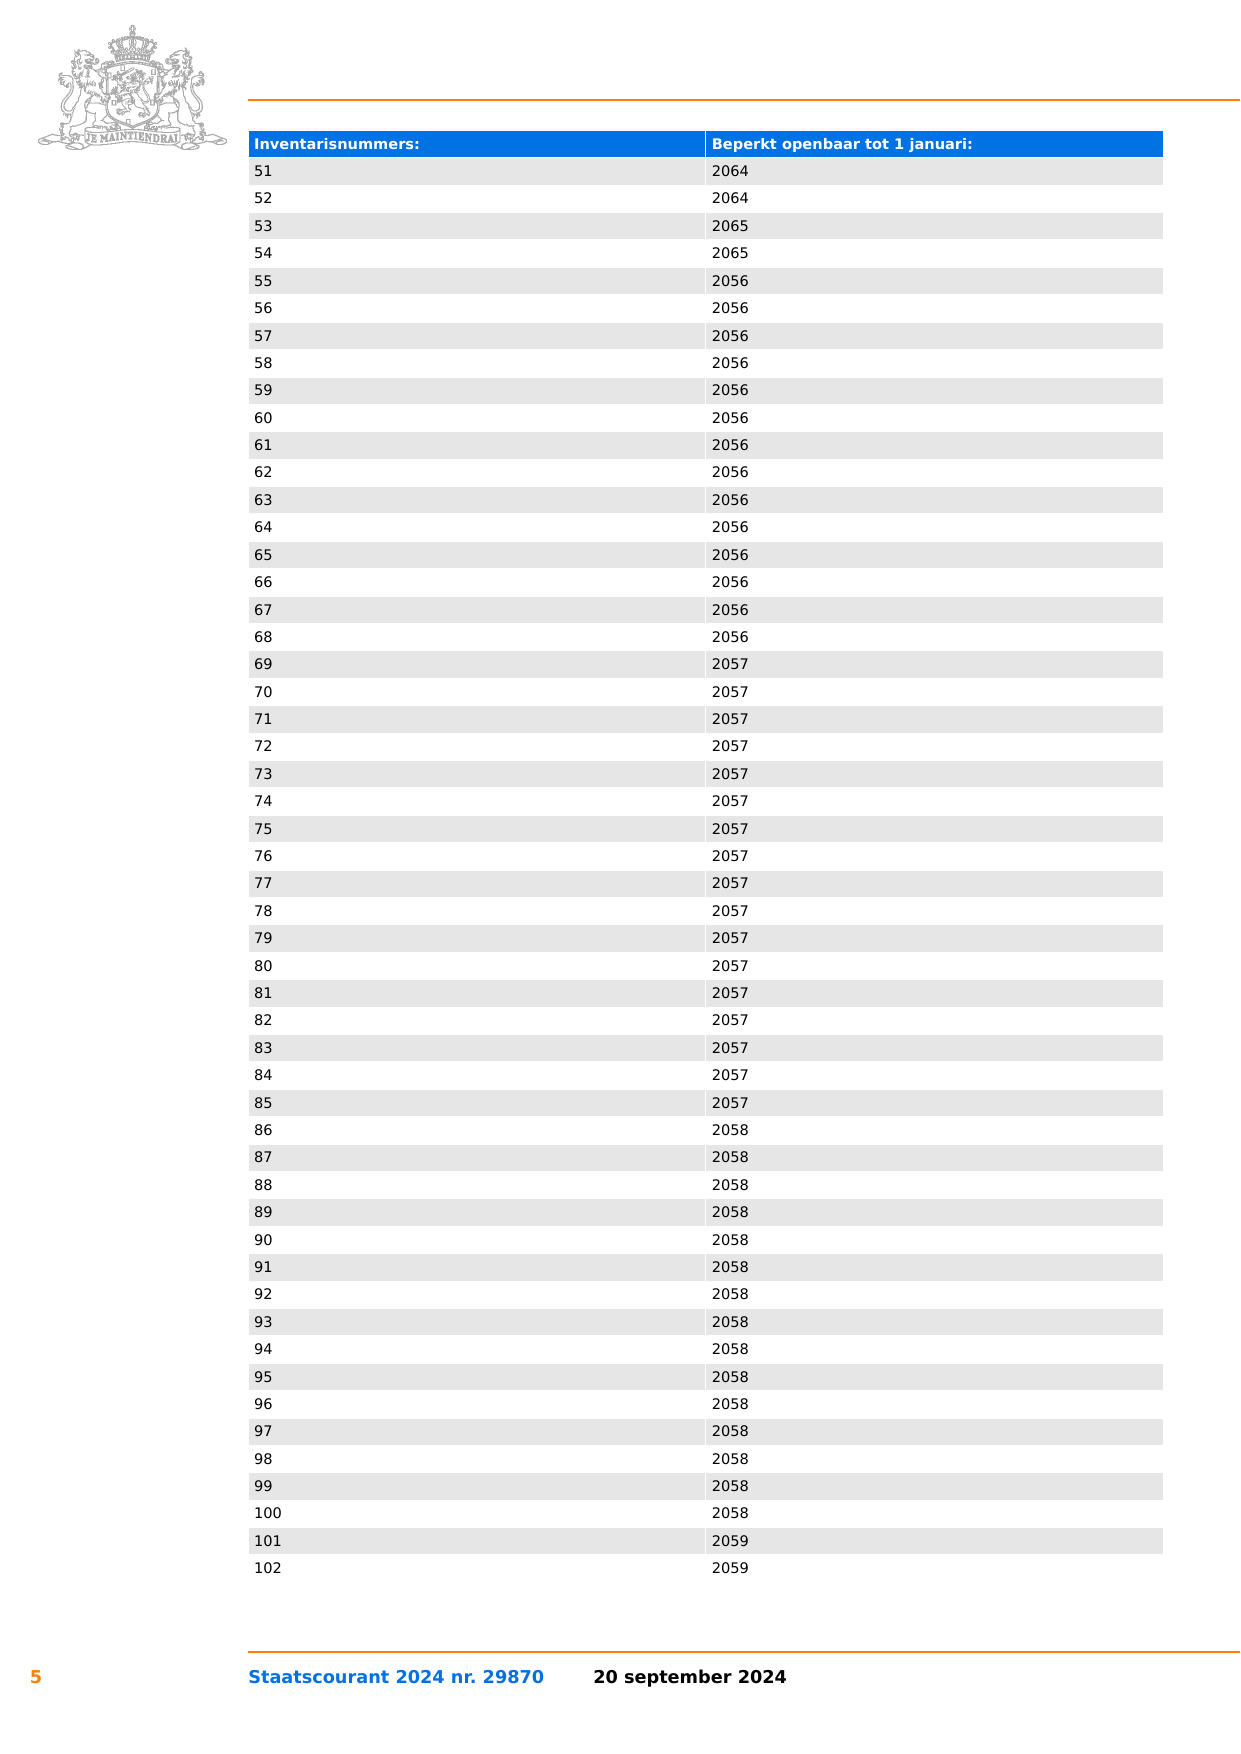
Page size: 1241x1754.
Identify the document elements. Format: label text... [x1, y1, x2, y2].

table_cell 53 [249, 213, 705, 239]
table_cell 96 [249, 1391, 705, 1417]
table_cell 71 [249, 706, 705, 733]
table_cell 2056 [706, 569, 1163, 596]
table_cell 2058 [706, 1364, 1163, 1390]
table_cell 2057 [706, 925, 1163, 952]
table_cell 84 [249, 1063, 705, 1089]
table_cell 2057 [706, 789, 1163, 815]
table_cell 80 [249, 953, 705, 979]
table_cell 87 [249, 1145, 705, 1171]
picture [38, 25, 227, 150]
table_cell 2056 [706, 624, 1163, 650]
table_cell 2056 [706, 268, 1163, 294]
table_cell 81 [249, 980, 705, 1007]
table_cell 2064 [706, 158, 1163, 185]
table_cell 97 [249, 1419, 705, 1445]
table_cell 2059 [706, 1556, 1163, 1582]
table_cell 2058 [706, 1501, 1163, 1527]
table_cell 2056 [706, 515, 1163, 541]
table_cell 2058 [706, 1172, 1163, 1198]
table_cell 65 [249, 542, 705, 568]
table_cell 67 [249, 597, 705, 623]
table_cell 63 [249, 487, 705, 513]
table_cell 92 [249, 1282, 705, 1308]
table_cell 94 [249, 1336, 705, 1363]
table_cell 2056 [706, 350, 1163, 376]
table_cell 52 [249, 186, 705, 212]
table_cell 78 [249, 898, 705, 924]
table_cell 83 [249, 1035, 705, 1061]
table_cell 2056 [706, 295, 1163, 322]
table_cell 99 [249, 1473, 705, 1500]
table_cell 55 [249, 268, 705, 294]
table_cell 60 [249, 405, 705, 431]
table_cell 2057 [706, 898, 1163, 924]
table_cell 2058 [706, 1446, 1163, 1472]
table_cell 2065 [706, 241, 1163, 267]
table_cell 2057 [706, 761, 1163, 787]
table_cell 2058 [706, 1473, 1163, 1500]
table_cell 2056 [706, 542, 1163, 568]
table_cell 2056 [706, 487, 1163, 513]
table_cell 2057 [706, 843, 1163, 869]
table_cell 59 [249, 378, 705, 404]
table_cell 75 [249, 816, 705, 842]
table_cell 2057 [706, 1063, 1163, 1089]
table_cell 2057 [706, 816, 1163, 842]
table_cell 2058 [706, 1227, 1163, 1253]
table_cell 77 [249, 871, 705, 897]
table_cell 93 [249, 1309, 705, 1335]
table_cell 2058 [706, 1199, 1163, 1226]
table_cell 2056 [706, 405, 1163, 431]
table_cell 85 [249, 1090, 705, 1116]
table_cell 2056 [706, 460, 1163, 486]
table_cell 73 [249, 761, 705, 787]
table_cell 2056 [706, 323, 1163, 349]
table_header Inventarisnummers: [249, 131, 705, 157]
table_cell 102 [249, 1556, 705, 1582]
table_cell 2057 [706, 980, 1163, 1007]
table_cell 64 [249, 515, 705, 541]
table_cell 2057 [706, 871, 1163, 897]
table_cell 2058 [706, 1309, 1163, 1335]
table_cell 79 [249, 925, 705, 952]
table_cell 2057 [706, 1090, 1163, 1116]
table_cell 2058 [706, 1391, 1163, 1417]
table_cell 2058 [706, 1419, 1163, 1445]
table_cell 100 [249, 1501, 705, 1527]
table_cell 2058 [706, 1282, 1163, 1308]
table_cell 2057 [706, 953, 1163, 979]
table_cell 2058 [706, 1145, 1163, 1171]
table_cell 51 [249, 158, 705, 185]
table_cell 76 [249, 843, 705, 869]
table_cell 2059 [706, 1528, 1163, 1554]
table_cell 2056 [706, 597, 1163, 623]
table_cell 101 [249, 1528, 705, 1554]
table_cell 2057 [706, 1035, 1163, 1061]
table_cell 2058 [706, 1336, 1163, 1363]
table_cell 89 [249, 1199, 705, 1226]
table_cell 58 [249, 350, 705, 376]
table_cell 95 [249, 1364, 705, 1390]
table_cell 2057 [706, 679, 1163, 705]
table_cell 91 [249, 1254, 705, 1281]
table_cell 69 [249, 651, 705, 678]
table_cell 82 [249, 1008, 705, 1034]
table_cell 2056 [706, 378, 1163, 404]
table_header Beperkt openbaar tot 1 januari: [706, 131, 1163, 157]
table_cell 2064 [706, 186, 1163, 212]
table_cell 86 [249, 1117, 705, 1143]
table_cell 90 [249, 1227, 705, 1253]
table_cell 2057 [706, 1008, 1163, 1034]
table_cell 56 [249, 295, 705, 322]
table_cell 2065 [706, 213, 1163, 239]
table_cell 2058 [706, 1254, 1163, 1281]
table_cell 2058 [706, 1117, 1163, 1143]
table_cell 74 [249, 789, 705, 815]
table_cell 72 [249, 734, 705, 760]
table_cell 54 [249, 241, 705, 267]
table_cell 68 [249, 624, 705, 650]
table_cell 66 [249, 569, 705, 596]
table_cell 98 [249, 1446, 705, 1472]
table_cell 57 [249, 323, 705, 349]
table_cell 70 [249, 679, 705, 705]
table_cell 2057 [706, 651, 1163, 678]
table_cell 61 [249, 432, 705, 459]
table_cell 2057 [706, 734, 1163, 760]
table_cell 2057 [706, 706, 1163, 733]
table_cell 62 [249, 460, 705, 486]
table_cell 2056 [706, 432, 1163, 459]
table_cell 88 [249, 1172, 705, 1198]
